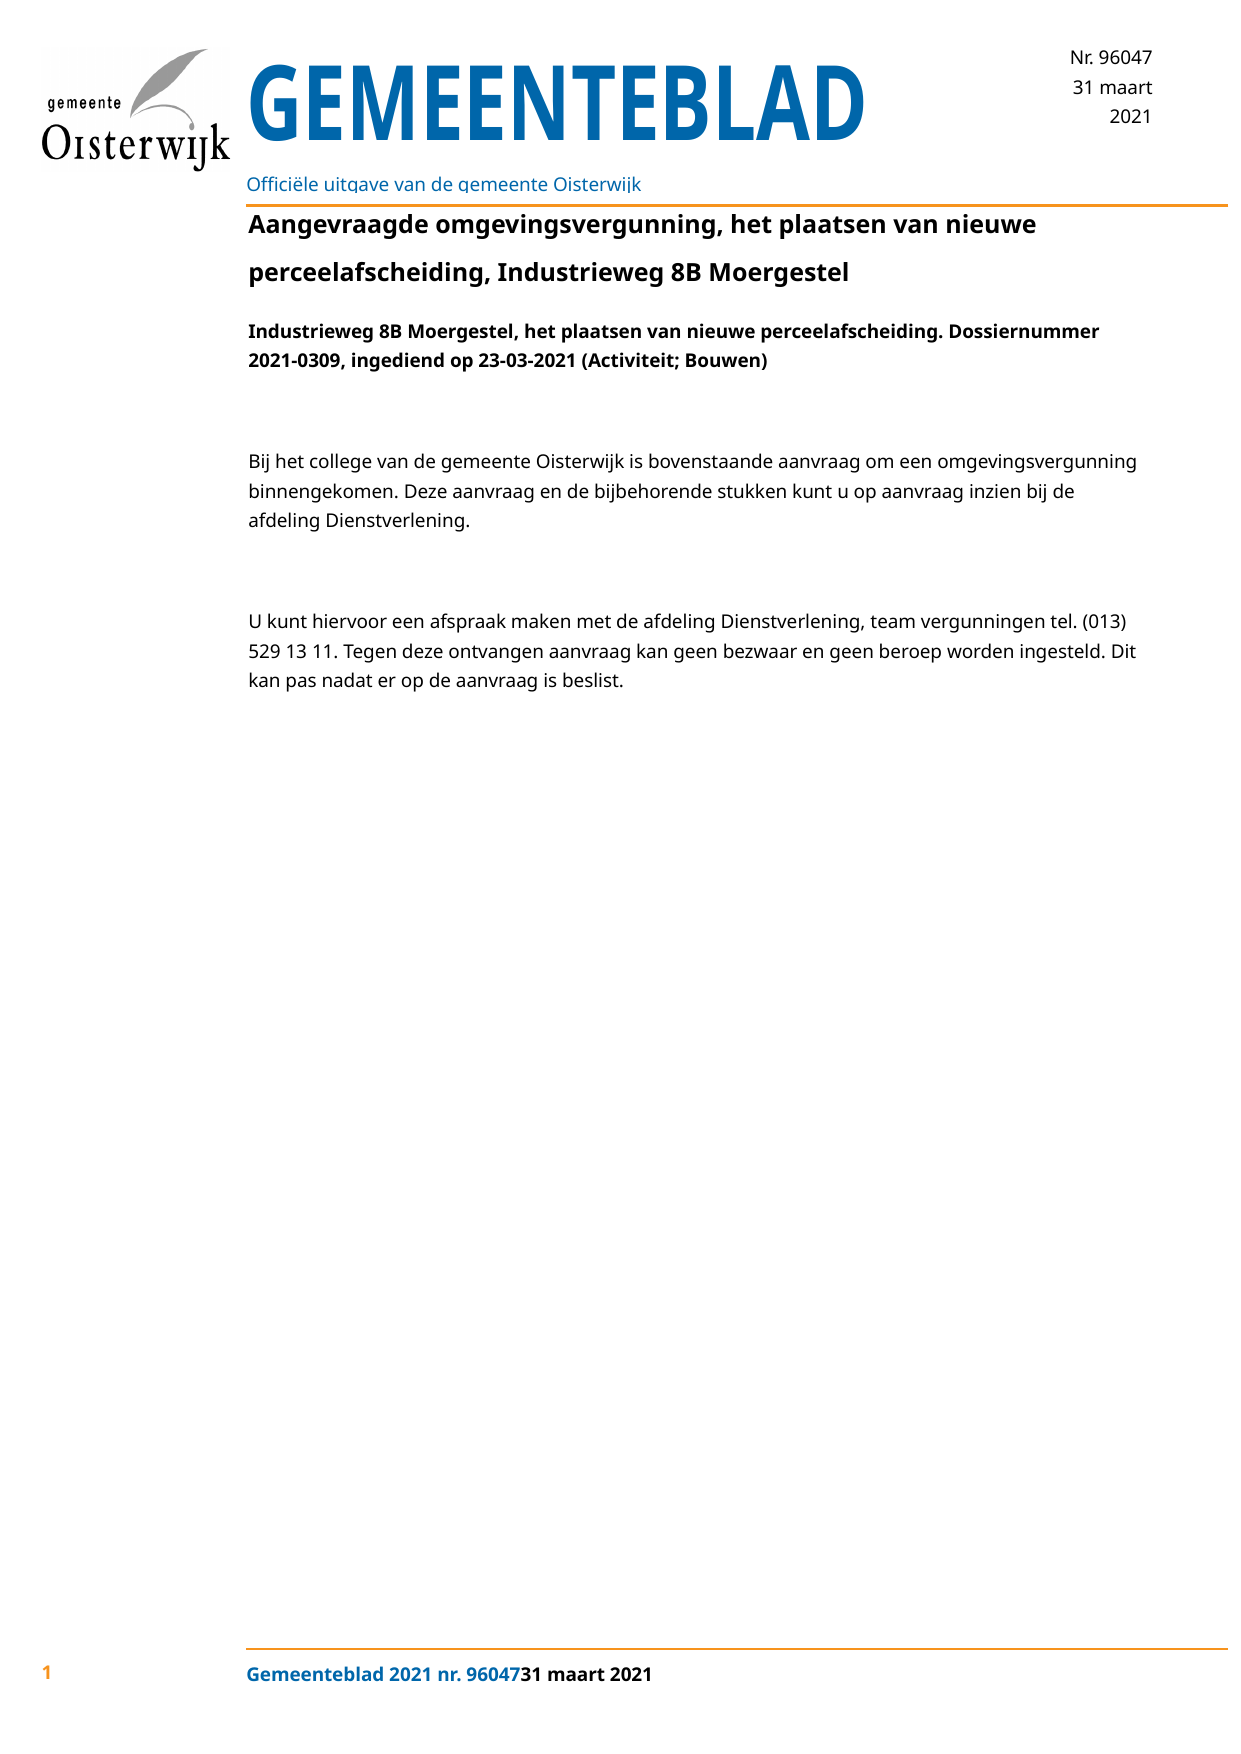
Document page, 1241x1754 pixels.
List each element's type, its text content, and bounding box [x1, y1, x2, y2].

text U kunt hiervoor een afspraak maken met de afdeling Dienstverlening, team vergunningen tel. (013) 529 13 11. Tegen deze ontvangen aanvraag kan geen bezwaar en geen beroep worden ingesteld. Dit kan pas nadat er op de aanvraag is beslist. [248, 608, 1152, 693]
picture [41, 47, 231, 172]
text Industrieweg 8B Moergestel, het plaatsen van nieuwe perceelafscheiding. Dossiernummer 2021-0309, ingediend op 23-03-2021 (Activiteit; Bouwen) [248, 318, 1152, 373]
text Bij het college van de gemeente Oisterwijk is bovenstaande aanvraag om een omgevingsvergunning binnengekomen. Deze aanvraag en de bijbehorende stukken kunt u op aanvraag inzien bij de afdeling Dienstverlening. [248, 448, 1152, 533]
text Aangevraagde omgevingsvergunning, het plaatsen van nieuwe perceelafscheiding, Industrieweg 8B Moergestel [248, 207, 1152, 288]
